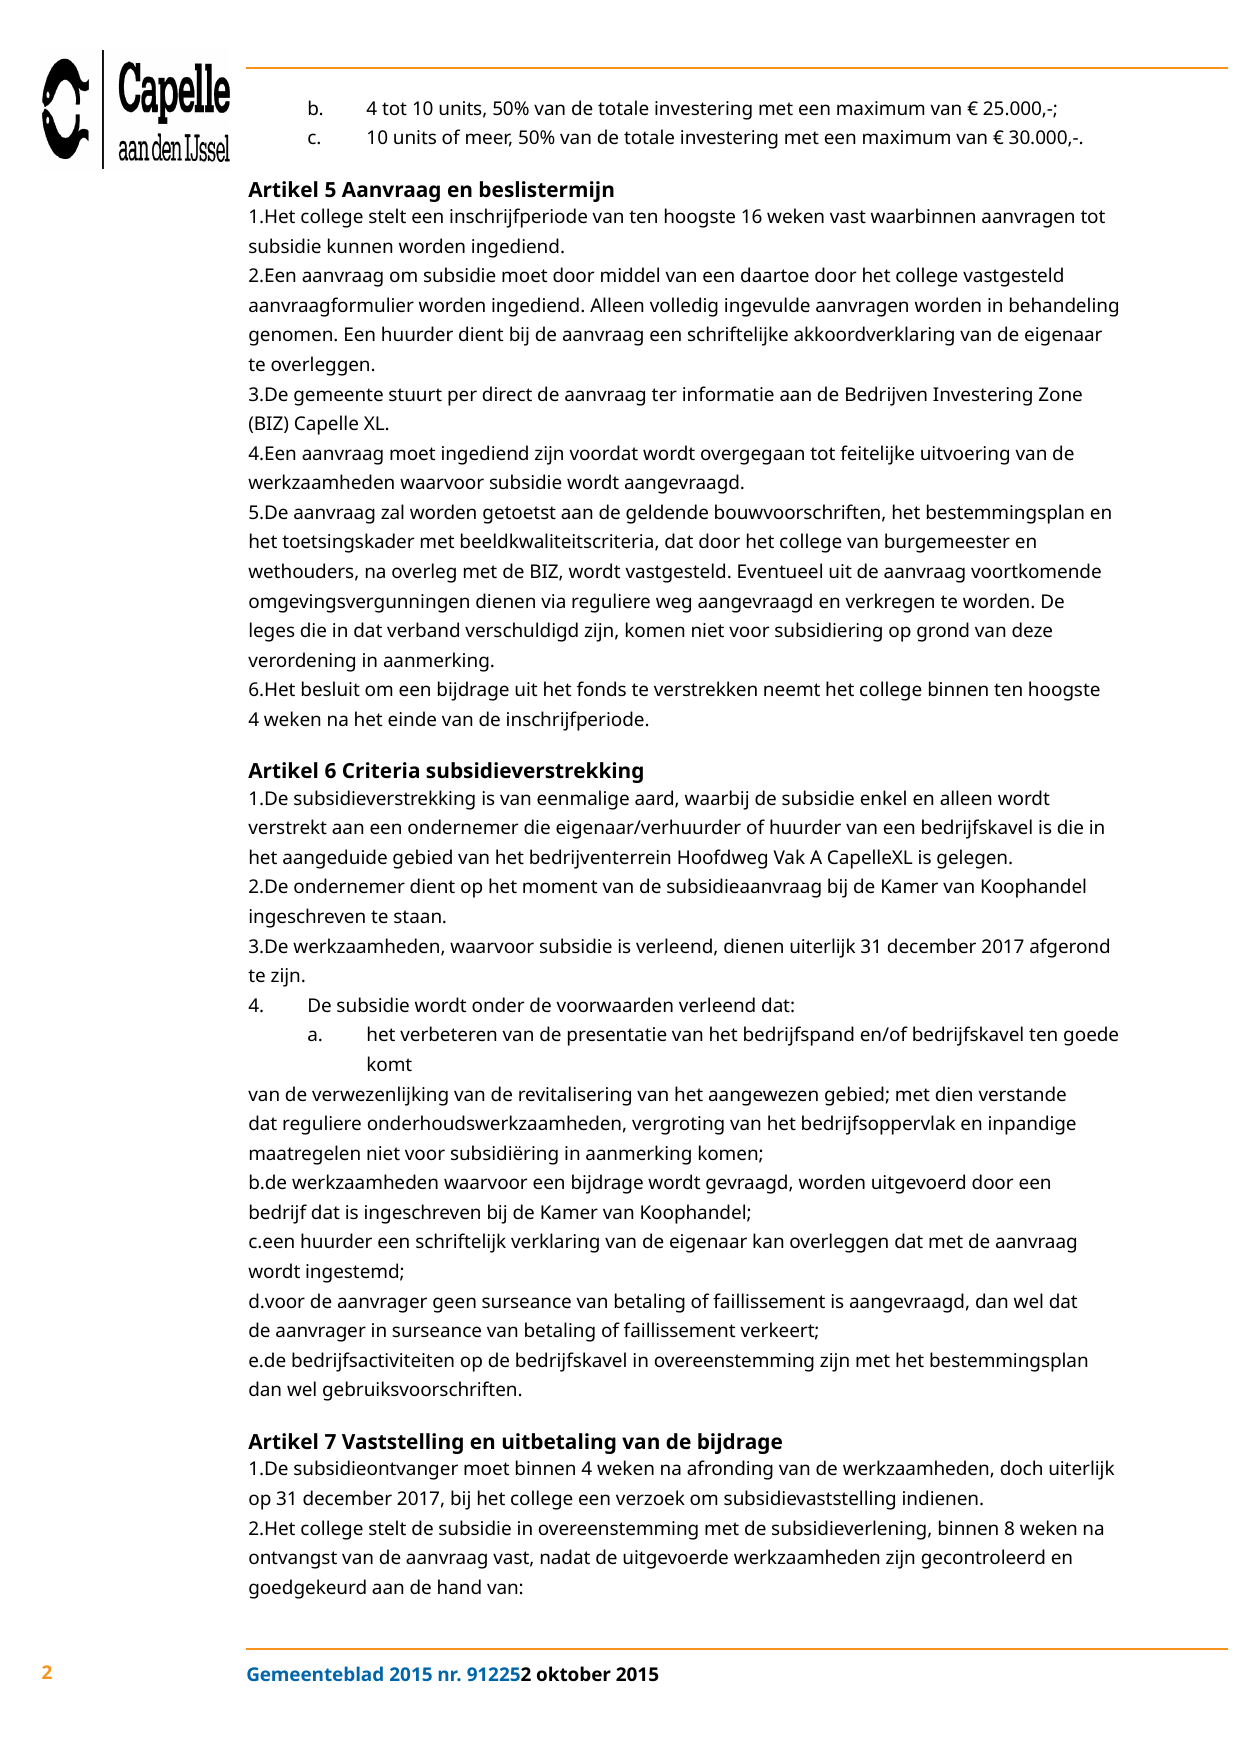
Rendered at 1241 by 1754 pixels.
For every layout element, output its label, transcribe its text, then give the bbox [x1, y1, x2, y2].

text de aanvrager in surseance van betaling of faillissement verkeert; [248, 1317, 1152, 1343]
text d.voor de aanvrager geen surseance van betaling of faillissement is aangevraagd, dan wel dat [248, 1288, 1152, 1314]
text e.de bedrijfsactiviteiten op de bedrijfskavel in overeenstemming zijn met het bestemmingsplan [248, 1347, 1152, 1373]
text goedgekeurd aan de hand van: [248, 1574, 1152, 1599]
picture [41, 47, 231, 172]
text 4 weken na het einde van de inschrijfperiode. [248, 706, 1152, 732]
text 2.Het college stelt de subsidie in overeenstemming met de subsidieverlening, binnen 8 weken na [248, 1515, 1152, 1540]
text 2.Een aanvraag om subsidie moet door middel van een daartoe door het college vastgesteld [248, 262, 1152, 288]
text 5.De aanvraag zal worden getoetst aan de geldende bouwvoorschriften, het bestemmingsplan en [248, 499, 1152, 525]
text 1.Het college stelt een inschrijfperiode van ten hoogste 16 weken vast waarbinnen aanvragen tot [248, 203, 1152, 229]
text aanvraagformulier worden ingediend. Alleen volledig ingevulde aanvragen worden in behandeling [248, 292, 1152, 318]
text verstrekt aan een ondernemer die eigenaar/verhuurder of huurder van een bedrijfskavel is die in [248, 814, 1152, 840]
text 3.De gemeente stuurt per direct de aanvraag ter informatie aan de Bedrijven Investering Zone [248, 381, 1152, 406]
list het verbeteren van de presentatie van het bedrijfspand en/of bedrijfskavel ten goede komt [307, 1022, 1152, 1077]
text maatregelen niet voor subsidiëring in aanmerking komen; [248, 1140, 1152, 1166]
text 6.Het besluit om een bijdrage uit het fonds te verstrekken neemt het college binnen ten hoogste [248, 677, 1152, 702]
text op 31 december 2017, bij het college een verzoek om subsidievaststelling indienen. [248, 1485, 1152, 1511]
text van de verwezenlijking van de revitalisering van het aangewezen gebied; met dien verstande [248, 1081, 1152, 1107]
text Artikel 6 Criteria subsidieverstrekking [248, 757, 1152, 785]
text ontvangst van de aanvraag vast, nadat de uitgevoerde werkzaamheden zijn gecontroleerd en [248, 1544, 1152, 1570]
text Artikel 5 Aanvraag en beslistermijn [248, 175, 1152, 203]
text werkzaamheden waarvoor subsidie wordt aangevraagd. [248, 469, 1152, 495]
list 4 tot 10 units, 50% van de totale investering met een maximum van € 25.000,-; [307, 95, 1152, 121]
text Artikel 7 Vaststelling en uitbetaling van de bijdrage [248, 1427, 1152, 1456]
text ingeschreven te staan. [248, 903, 1152, 929]
text wordt ingestemd; [248, 1258, 1152, 1284]
text verordening in aanmerking. [248, 647, 1152, 673]
text 1.De subsidieontvanger moet binnen 4 weken na afronding van de werkzaamheden, doch uiterlijk [248, 1456, 1152, 1481]
text 4.Een aanvraag moet ingediend zijn voordat wordt overgegaan tot feitelijke uitvoering van de [248, 440, 1152, 466]
text c.een huurder een schriftelijk verklaring van de eigenaar kan overleggen dat met de aanvraag [248, 1229, 1152, 1254]
text dat reguliere onderhoudswerkzaamheden, vergroting van het bedrijfsoppervlak en inpandige [248, 1110, 1152, 1136]
list 10 units of meer, 50% van de totale investering met een maximum van € 30.000,-. [307, 124, 1152, 150]
text leges die in dat verband verschuldigd zijn, komen niet voor subsidiering op grond van deze [248, 617, 1152, 643]
text te overleggen. [248, 351, 1152, 377]
text dan wel gebruiksvoorschriften. [248, 1377, 1152, 1402]
text te zijn. [248, 962, 1152, 988]
text bedrijf dat is ingeschreven bij de Kamer van Koophandel; [248, 1199, 1152, 1225]
text omgevingsvergunningen dienen via reguliere weg aangevraagd en verkregen te worden. De [248, 588, 1152, 613]
text (BIZ) Capelle XL. [248, 410, 1152, 436]
list De subsidie wordt onder de voorwaarden verleend dat: [248, 992, 1152, 1018]
text genomen. Een huurder dient bij de aanvraag een schriftelijke akkoordverklaring van de eigenaar [248, 322, 1152, 347]
text het aangeduide gebied van het bedrijventerrein Hoofdweg Vak A CapelleXL is gelegen. [248, 844, 1152, 870]
text het toetsingskader met beeldkwaliteitscriteria, dat door het college van burgemeester en [248, 529, 1152, 554]
text subsidie kunnen worden ingediend. [248, 233, 1152, 258]
text b.de werkzaamheden waarvoor een bijdrage wordt gevraagd, worden uitgevoerd door een [248, 1169, 1152, 1195]
text wethouders, na overleg met de BIZ, wordt vastgesteld. Eventueel uit de aanvraag voortkomende [248, 558, 1152, 584]
text 3.De werkzaamheden, waarvoor subsidie is verleend, dienen uiterlijk 31 december 2017 afgerond [248, 933, 1152, 959]
text 2.De ondernemer dient op het moment van de subsidieaanvraag bij de Kamer van Koophandel [248, 874, 1152, 899]
text 1.De subsidieverstrekking is van eenmalige aard, waarbij de subsidie enkel en alleen wordt [248, 785, 1152, 811]
